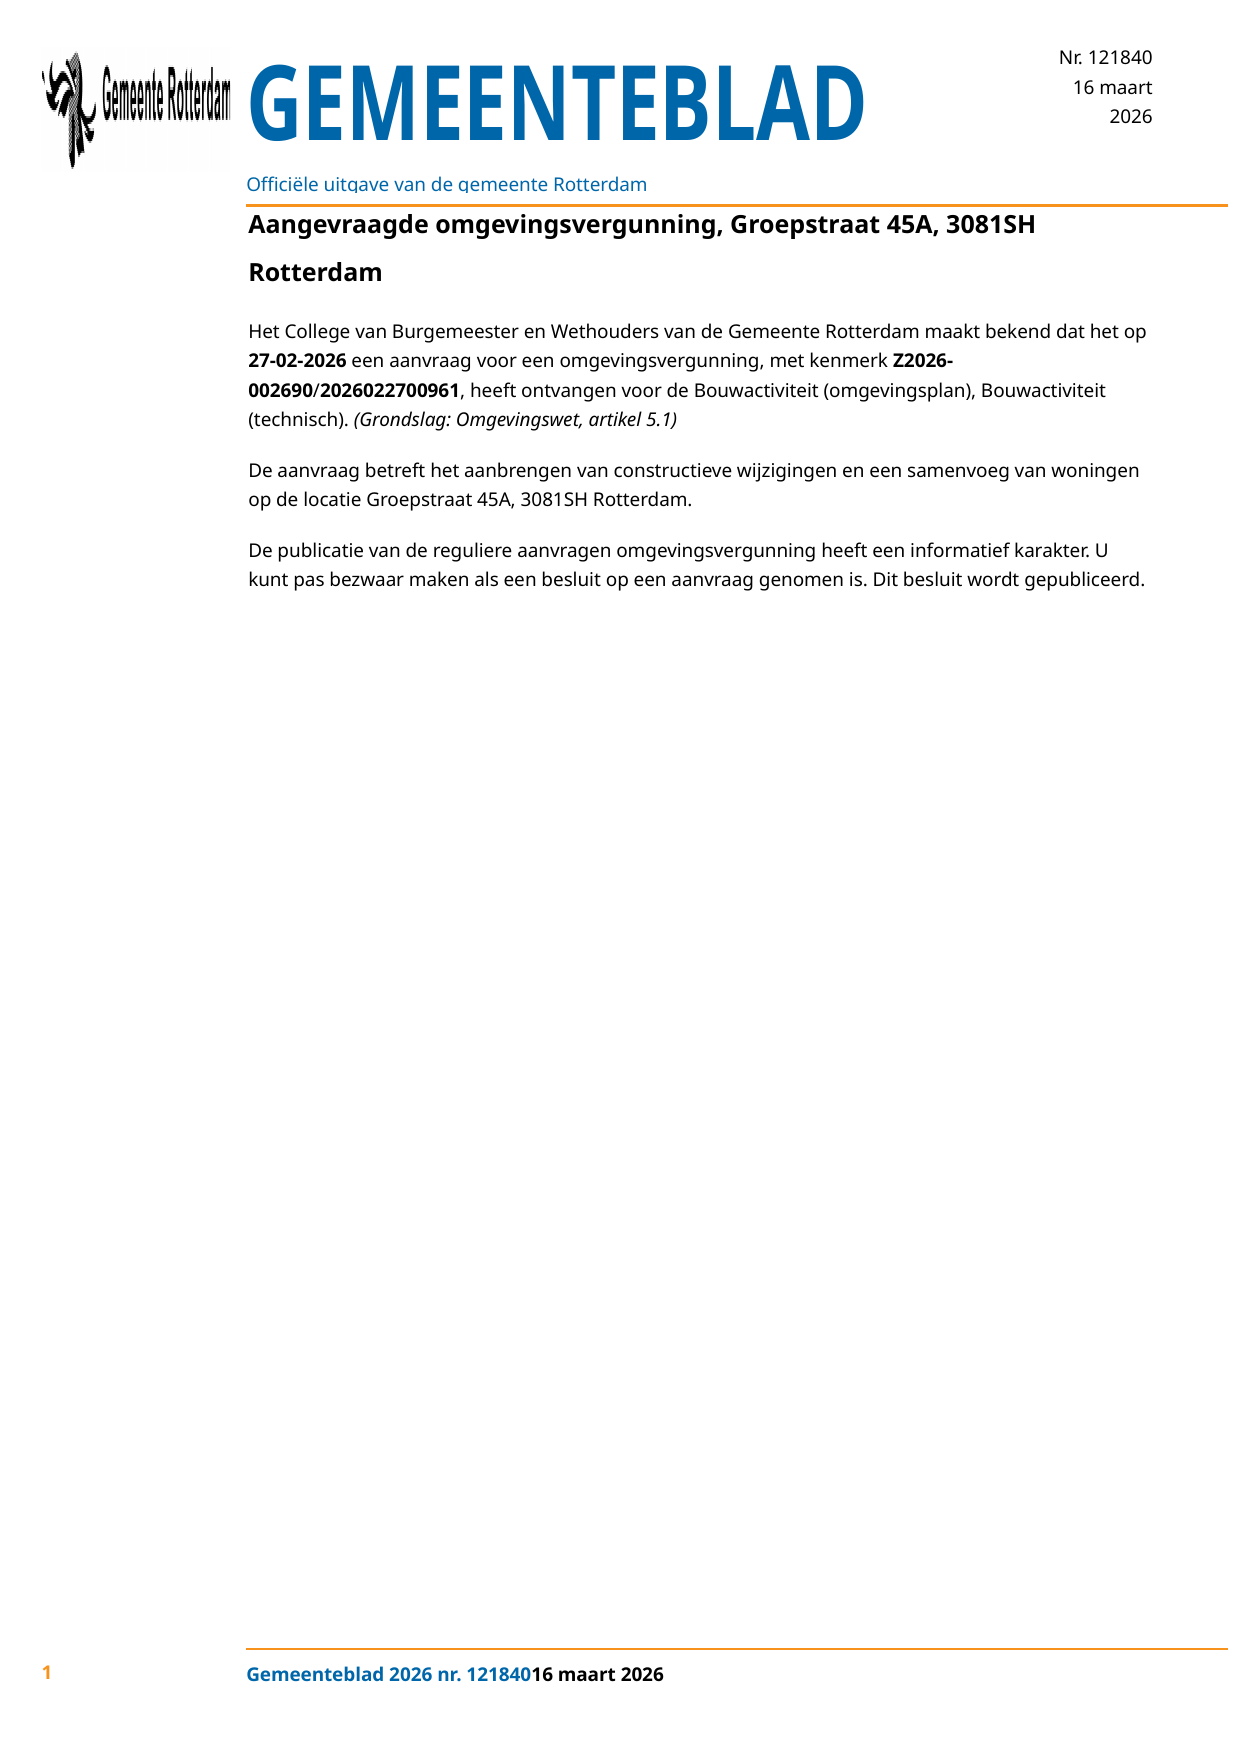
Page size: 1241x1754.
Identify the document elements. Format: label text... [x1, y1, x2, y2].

text Aangevraagde omgevingsvergunning, Groepstraat 45A, 3081SH Rotterdam [248, 207, 1152, 288]
text De publicatie van de reguliere aanvragen omgevingsvergunning heeft een informatief karakter. U kunt pas bezwaar maken als een besluit op een aanvraag genomen is. Dit besluit wordt gepubliceerd. [248, 537, 1152, 592]
text De aanvraag betreft het aanbrengen van constructieve wijzigingen en een samenvoeg van woningen op de locatie Groepstraat 45A, 3081SH Rotterdam. [248, 457, 1152, 512]
picture [41, 47, 231, 172]
text Het College van Burgemeester en Wethouders van de Gemeente Rotterdam maakt bekend dat het op 27-02-2026 een aanvraag voor een omgevingsvergunning, met kenmerk Z2026-002690/2026022700961, heeft ontvangen voor de Bouwactiviteit (omgevingsplan), Bouwactiviteit (technisch). (Grondslag: Omgevingswet, artikel 5.1) [248, 318, 1152, 432]
